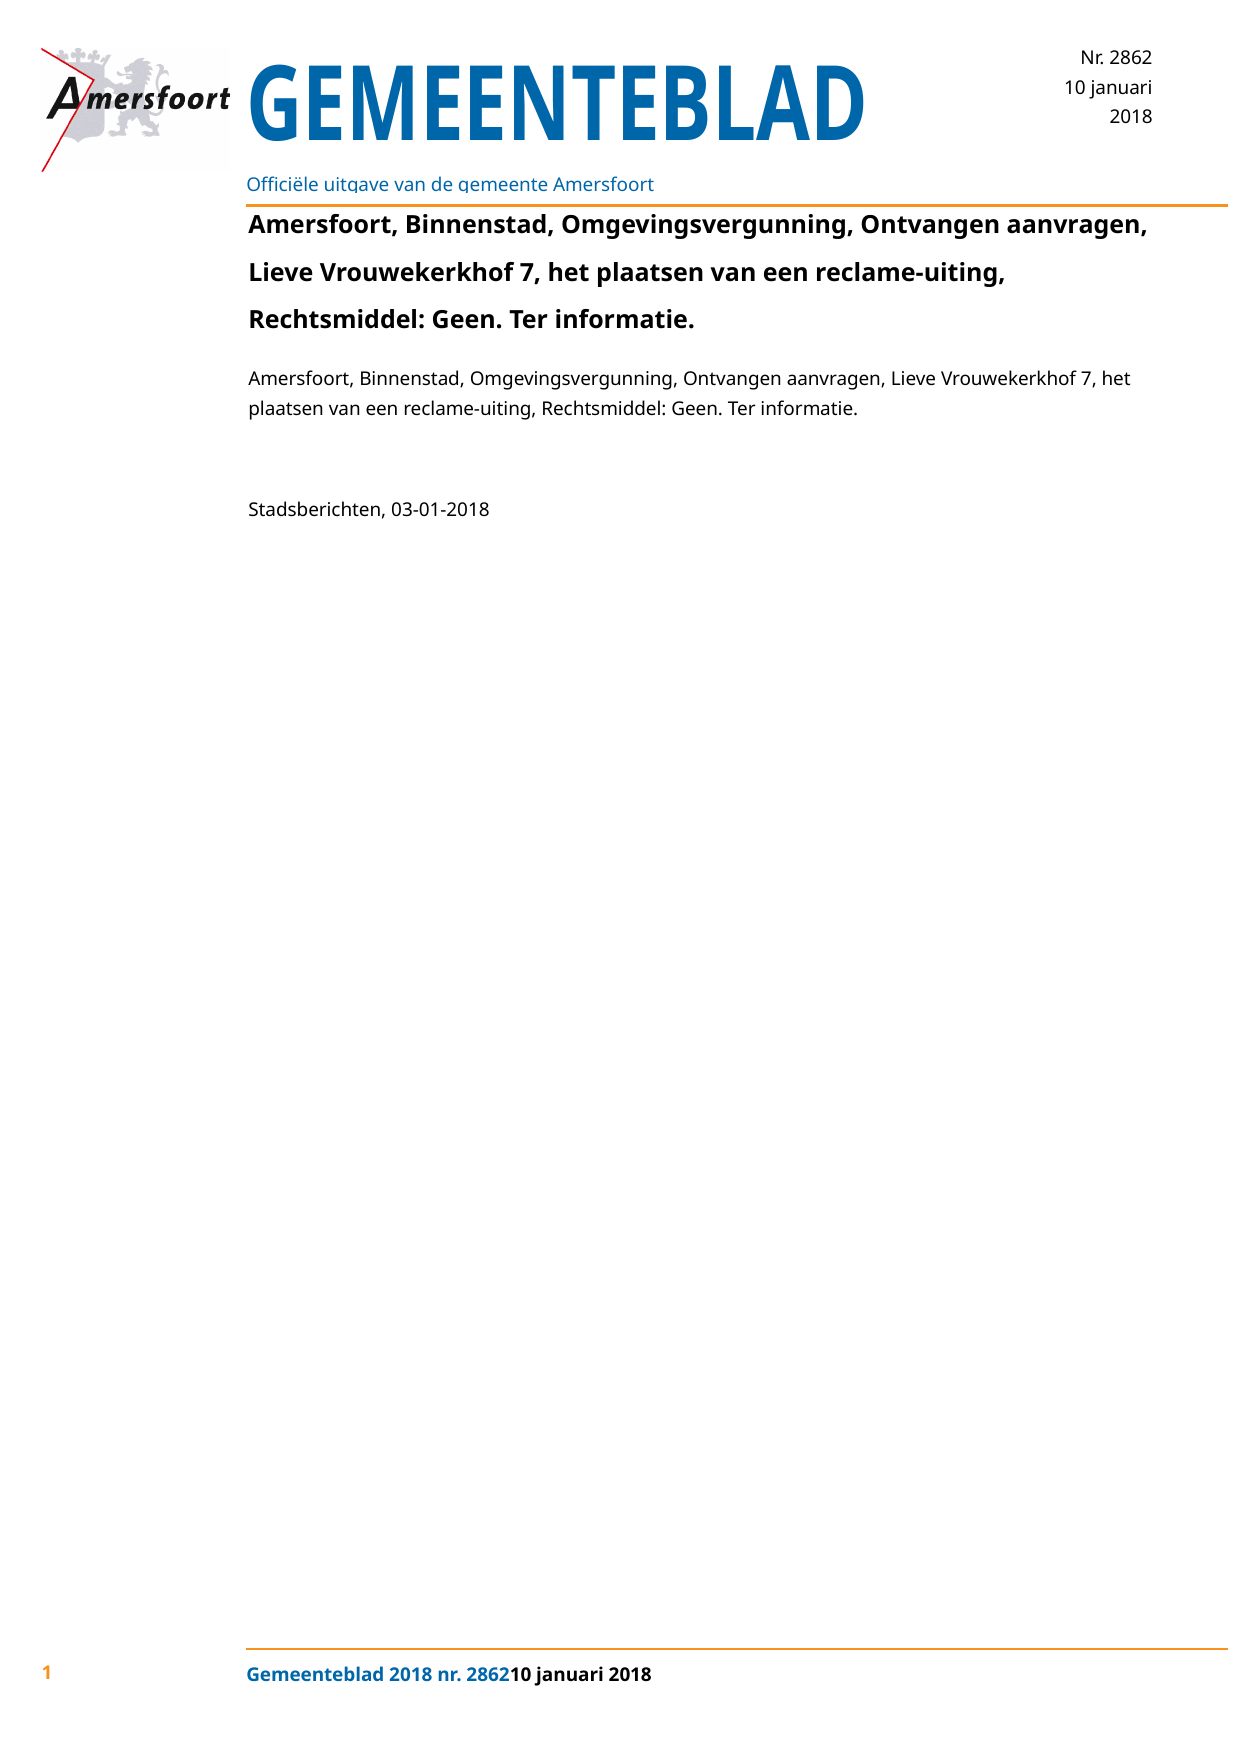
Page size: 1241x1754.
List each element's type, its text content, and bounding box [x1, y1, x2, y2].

picture [41, 47, 231, 172]
text Stadsberichten, 03-01-2018 [248, 496, 1152, 522]
text Amersfoort, Binnenstad, Omgevingsvergunning, Ontvangen aanvragen, Lieve Vrouwekerkhof 7, het plaatsen van een reclame-uiting, Rechtsmiddel: Geen. Ter informatie. [248, 366, 1152, 421]
text Amersfoort, Binnenstad, Omgevingsvergunning, Ontvangen aanvragen, Lieve Vrouwekerkhof 7, het plaatsen van een reclame-uiting, Rechtsmiddel: Geen. Ter informatie. [248, 207, 1152, 336]
